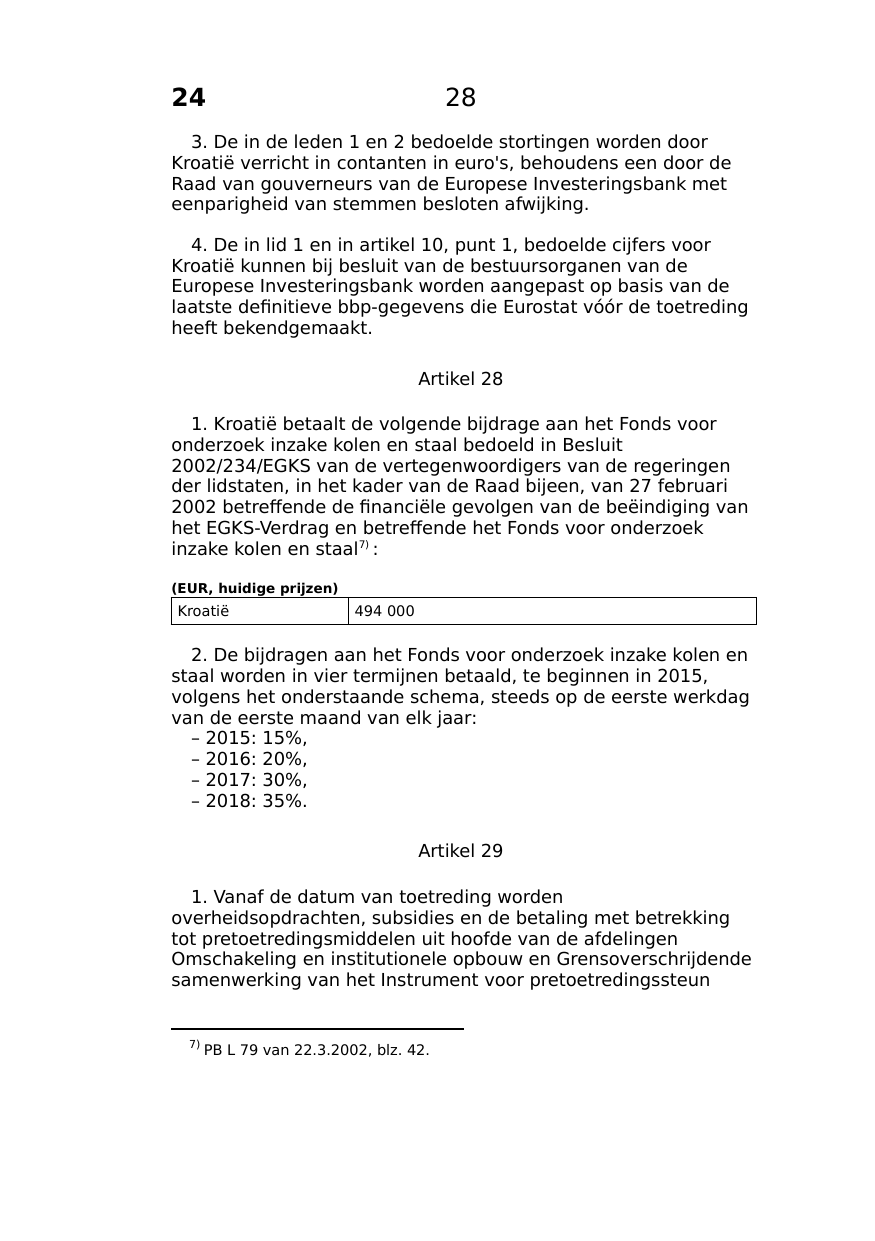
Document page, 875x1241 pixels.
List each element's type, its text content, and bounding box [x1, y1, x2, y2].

text 2. De bijdragen aan het Fonds voor onderzoek inzake kolen en staal worden in vier termijnen betaald, te beginnen in 2015, volgens het onderstaande schema, steeds op de eerste werkdag van de eerste maand van elk jaar: [171, 645, 756, 728]
table_cell 494 000 [349, 598, 756, 624]
text – 2016: 20%, [171, 749, 756, 770]
table_header (EUR, huidige prijzen) [171, 581, 756, 597]
subtitle Artikel 29 [171, 841, 756, 862]
text 3. De in de leden 1 en 2 bedoelde stortingen worden door Kroatië verricht in contanten in euro's, behoudens een door de Raad van gouverneurs van de Europese Investeringsbank met eenparigheid van stemmen besloten afwijking. [171, 132, 756, 215]
subtitle Artikel 28 [171, 368, 756, 389]
text – 2015: 15%, [171, 728, 756, 749]
table_cell Kroatië [172, 598, 348, 624]
text – 2017: 30%, [171, 770, 756, 790]
text 4. De in lid 1 en in artikel 10, punt 1, bedoelde cijfers voor Kroatië kunnen bij besluit van de bestuursorganen van de Europese Investeringsbank worden aangepast op basis van de laatste definitieve bbp-gegevens die Eurostat vóór de toetreding heeft bekendgemaakt. [171, 235, 756, 338]
text PB L 79 van 22.3.2002, blz. 42. [171, 1038, 756, 1060]
text – 2018: 35%. [171, 790, 756, 811]
text 1. Vanaf de datum van toetreding worden overheidsopdrachten, subsidies en de betaling met betrekking tot pretoetredingsmiddelen uit hoofde van de afdelingen Omschakeling en institutionele opbouw en Grensoverschrijdende samenwerking van het Instrument voor pretoetredingssteun [171, 887, 756, 991]
text 1. Kroatië betaalt de volgende bijdrage aan het Fonds voor onderzoek inzake kolen en staal bedoeld in Besluit 2002/234/EGKS van de vertegenwoordigers van de regeringen der lidstaten, in het kader van de Raad bijeen, van 27 februari 2002 betreffende de financiële gevolgen van de beëindiging van het EGKS-Verdrag en betreffende het Fonds voor onderzoek inzake kolen en staal: [171, 414, 756, 559]
